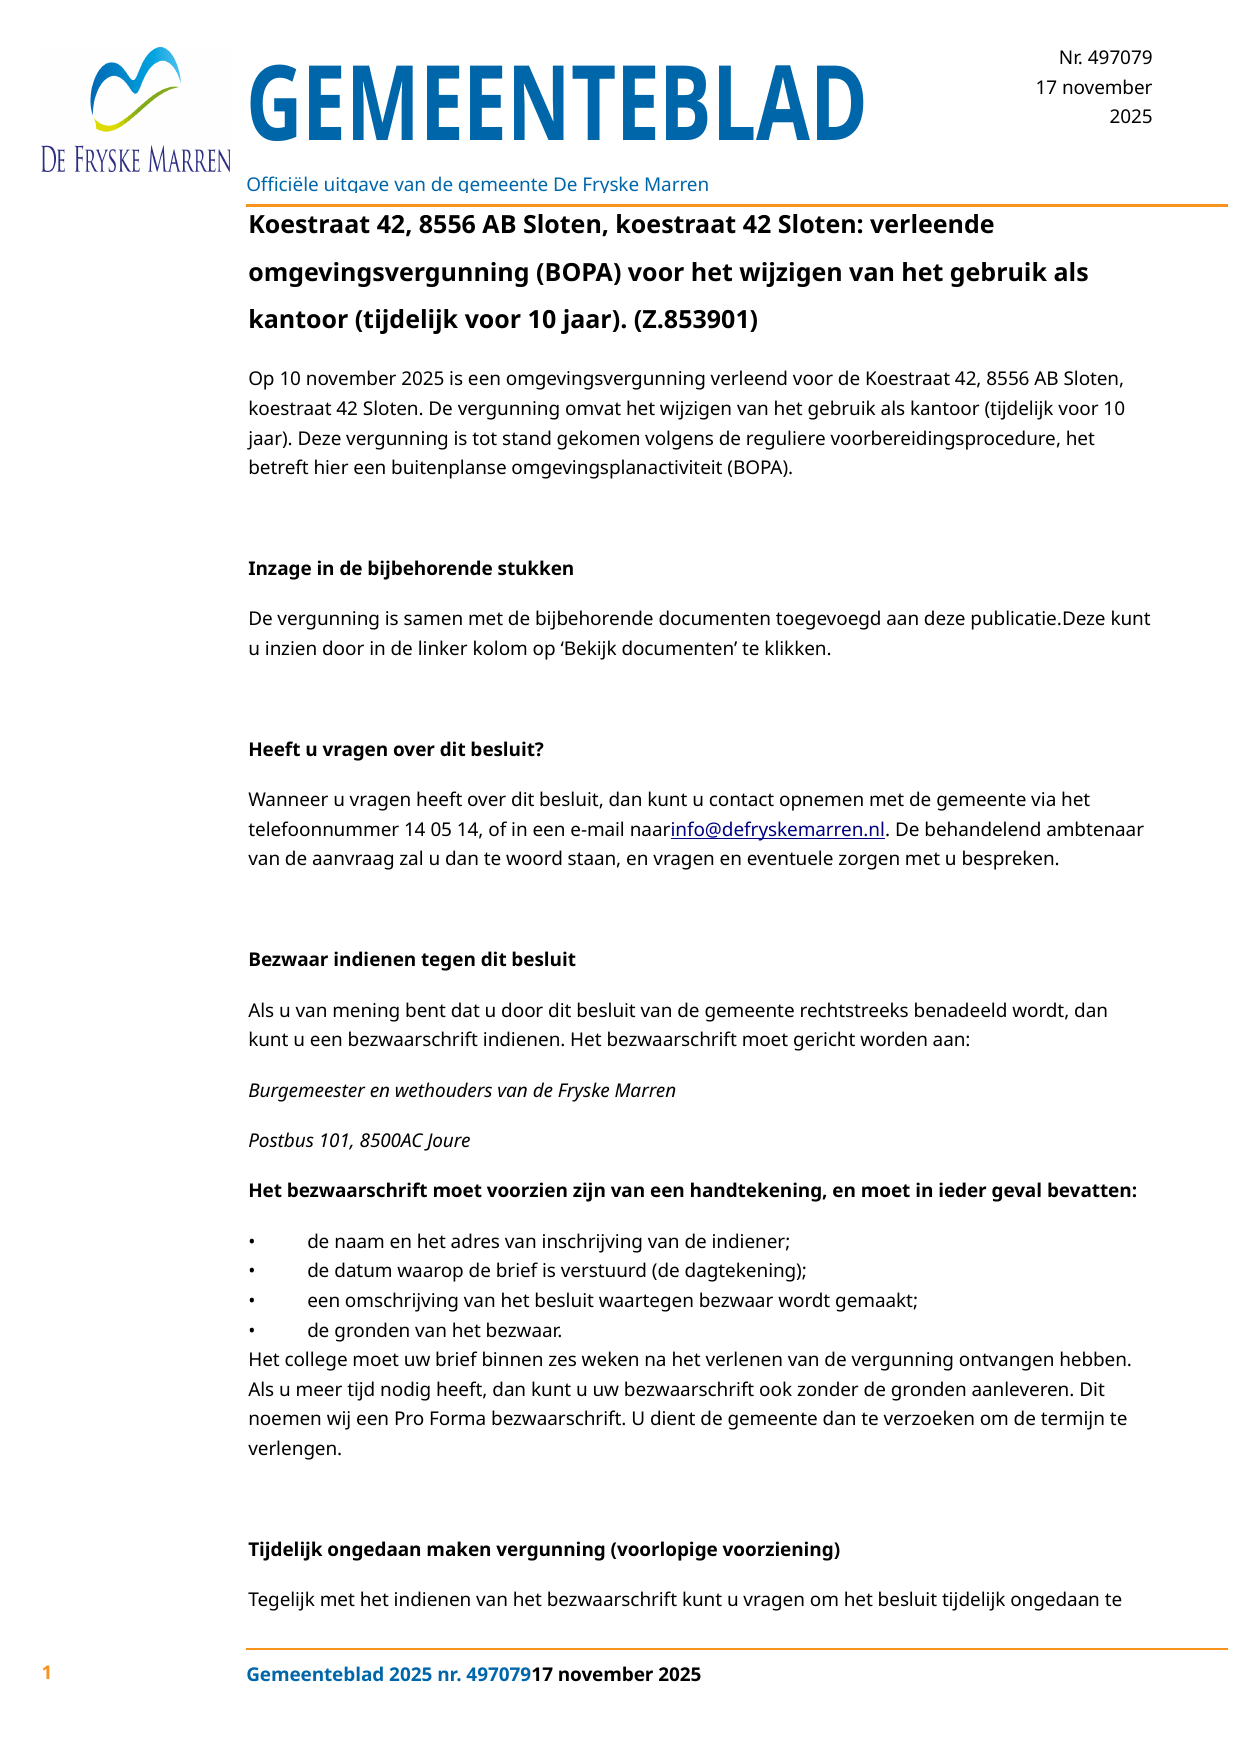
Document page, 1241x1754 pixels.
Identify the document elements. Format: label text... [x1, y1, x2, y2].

text Het bezwaarschrift moet voorzien zijn van een handtekening, en moet in ieder geval bevatten: [248, 1178, 1152, 1203]
text Heeft u vragen over dit besluit? [248, 736, 1152, 762]
text Tijdelijk ongedaan maken vergunning (voorlopige voorziening) [248, 1536, 1152, 1562]
picture [41, 47, 231, 172]
text Op 10 november 2025 is een omgevingsvergunning verleend voor de Koestraat 42, 8556 AB Sloten, koestraat 42 Sloten. De vergunning omvat het wijzigen van het gebruik als kantoor (tijdelijk voor 10 jaar). Deze vergunning is tot stand gekomen volgens de reguliere voorbereidingsprocedure, het betreft hier een buitenplanse omgevingsplanactiviteit (BOPA). [248, 366, 1152, 480]
list de datum waarop de brief is verstuurd (de dagtekening); [248, 1258, 1152, 1283]
text De vergunning is samen met de bijbehorende documenten toegevoegd aan deze publicatie.Deze kunt u inzien door in de linker kolom op ‘Bekijk documenten’ te klikken. [248, 606, 1152, 661]
text Inzage in de bijbehorende stukken [248, 555, 1152, 581]
text Het college moet uw brief binnen zes weken na het verlenen van de vergunning ontvangen hebben. Als u meer tijd nodig heeft, dan kunt u uw bezwaarschrift ook zonder de gronden aanleveren. Dit noemen wij een Pro Forma bezwaarschrift. U dient de gemeente dan te verzoeken om de termijn te verlengen. [248, 1346, 1152, 1461]
text Koestraat 42, 8556 AB Sloten, koestraat 42 Sloten: verleende omgevingsvergunning (BOPA) voor het wijzigen van het gebruik als kantoor (tijdelijk voor 10 jaar). (Z.853901) [248, 207, 1152, 336]
text Postbus 101, 8500AC Joure [248, 1127, 1152, 1153]
text Tegelijk met het indienen van het bezwaarschrift kunt u vragen om het besluit tijdelijk ongedaan te [248, 1586, 1152, 1612]
list de naam en het adres van inschrijving van de indiener; [248, 1228, 1152, 1254]
list een omschrijving van het besluit waartegen bezwaar wordt gemaakt; [248, 1287, 1152, 1313]
text Bezwaar indienen tegen dit besluit [248, 946, 1152, 972]
text Als u van mening bent dat u door dit besluit van de gemeente rechtstreeks benadeeld wordt, dan kunt u een bezwaarschrift indienen. Het bezwaarschrift moet gericht worden aan: [248, 997, 1152, 1052]
list de gronden van het bezwaar. [248, 1317, 1152, 1342]
text Burgemeester en wethouders van de Fryske Marren [248, 1077, 1152, 1102]
text Wanneer u vragen heeft over dit besluit, dan kunt u contact opnemen met de gemeente via het telefoonnummer 14 05 14, of in een e-mail naarinfo@defryskemarren.nl. De behandelend ambtenaar van de aanvraag zal u dan te woord staan, en vragen en eventuele zorgen met u bespreken. [248, 786, 1152, 871]
